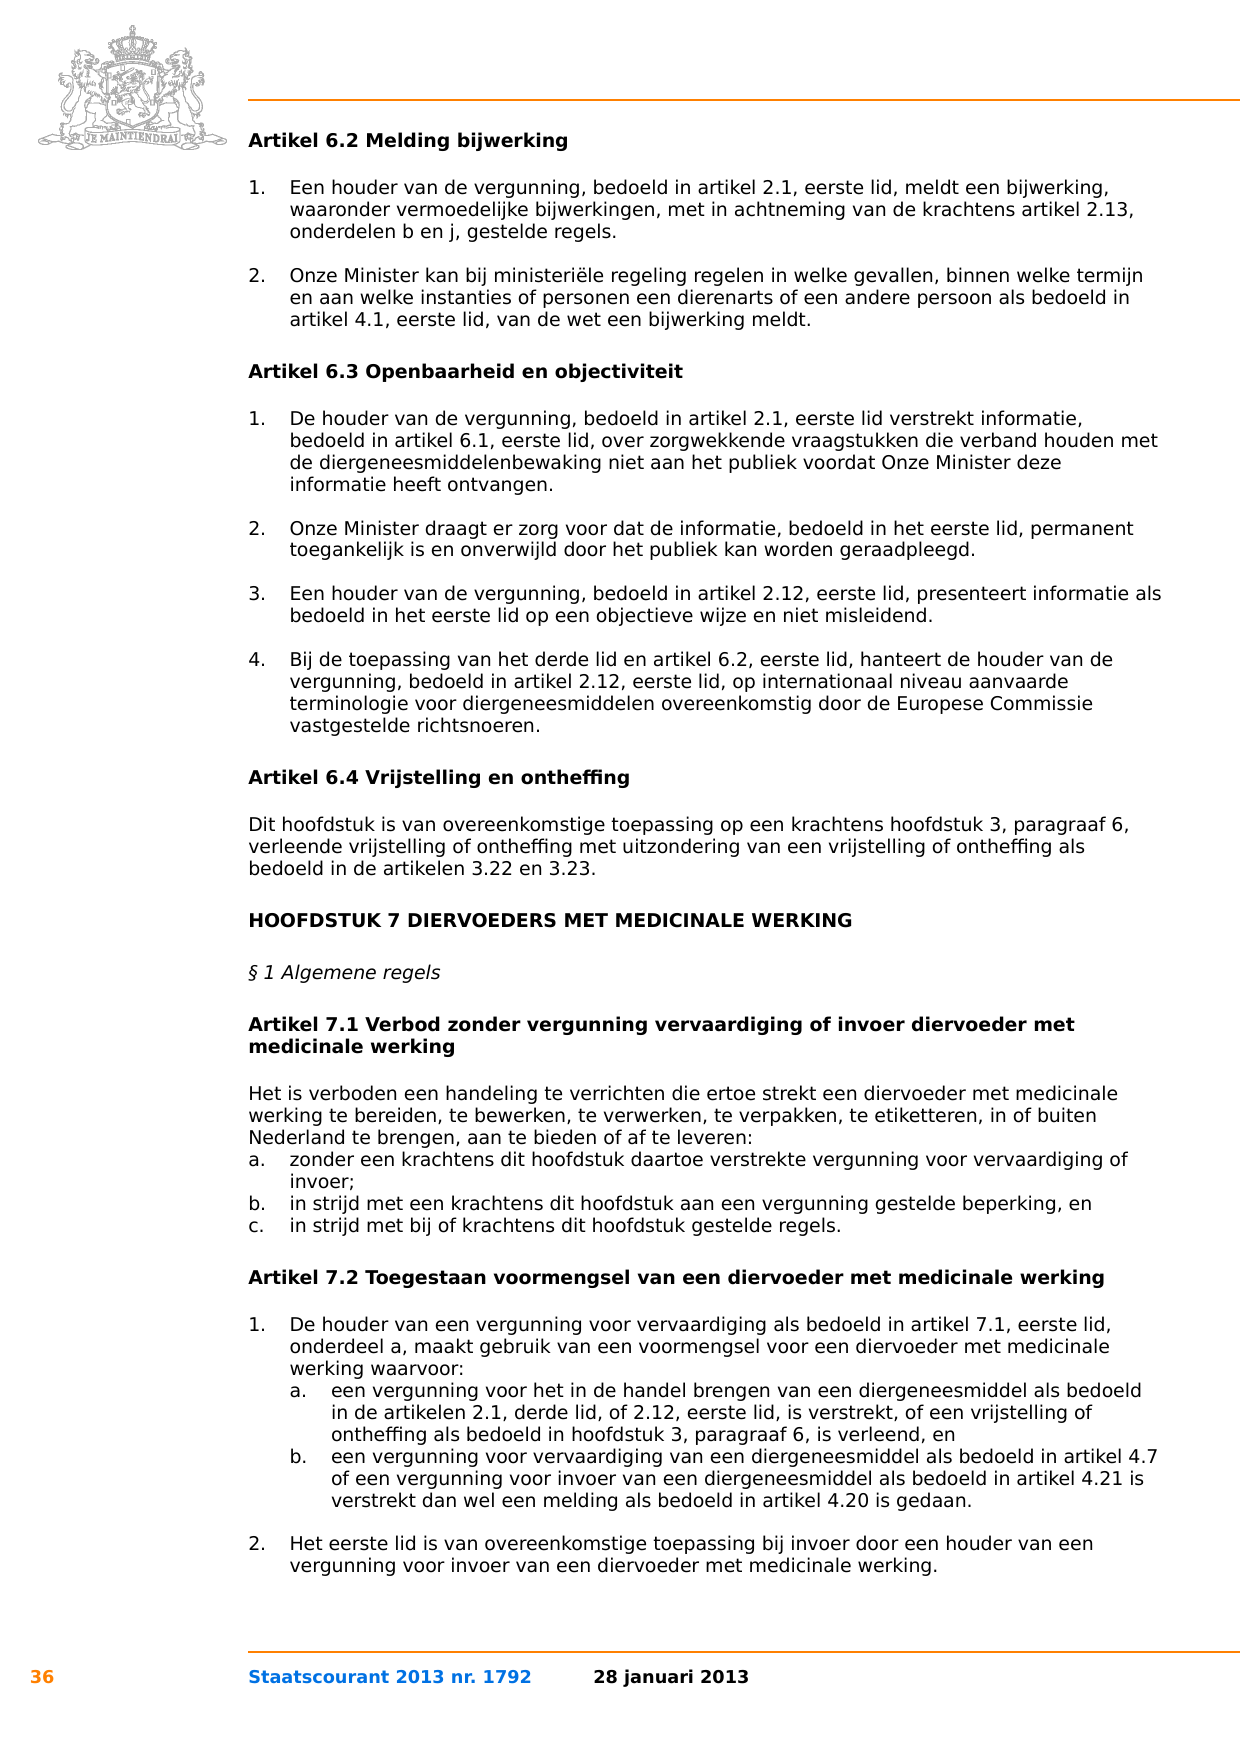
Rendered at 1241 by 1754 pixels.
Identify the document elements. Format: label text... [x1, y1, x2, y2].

text 2. Onze Minister kan bij ministeriële regeling regelen in welke gevallen, binnen welke termijn en aan welke instanties of personen een dierenarts of een andere persoon als bedoeld in artikel 4.1, eerste lid, van de wet een bijwerking meldt. [248, 265, 1163, 331]
text Het is verboden een handeling te verrichten die ertoe strekt een diervoeder met medicinale werking te bereiden, te bewerken, te verwerken, te verpakken, te etiketteren, in of buiten Nederland te brengen, aan te bieden of af te leveren: [248, 1083, 1163, 1149]
subtitle Artikel 7.2 Toegestaan voormengsel van een diervoeder met medicinale werking [248, 1267, 1163, 1289]
text a. een vergunning voor het in de handel brengen van een diergeneesmiddel als bedoeld in de artikelen 2.1, derde lid, of 2.12, eerste lid, is verstrekt, of een vrijstelling of ontheffing als bedoeld in hoofdstuk 3, paragraaf 6, is verleend, en [289, 1379, 1163, 1446]
subtitle Artikel 6.2 Melding bijwerking [248, 130, 1163, 152]
text b. in strijd met een krachtens dit hoofdstuk aan een vergunning gestelde beperking, en [248, 1193, 1163, 1215]
picture [38, 25, 227, 150]
text 1. Een houder van de vergunning, bedoeld in artikel 2.1, eerste lid, meldt een bijwerking, waaronder vermoedelijke bijwerkingen, met in achtneming van de krachtens artikel 2.13, onderdelen b en j, gestelde regels. [248, 177, 1163, 243]
subtitle HOOFDSTUK 7 DIERVOEDERS MET MEDICINALE WERKING [248, 910, 1163, 932]
subtitle Artikel 6.4 Vrijstelling en ontheffing [248, 767, 1163, 789]
subtitle Artikel 6.3 Openbaarheid en objectiviteit [248, 361, 1163, 383]
text 2. Het eerste lid is van overeenkomstige toepassing bij invoer door een houder van een vergunning voor invoer van een diervoeder met medicinale werking. [248, 1533, 1163, 1577]
text c. in strijd met bij of krachtens dit hoofdstuk gestelde regels. [248, 1215, 1163, 1237]
text 2. Onze Minister draagt er zorg voor dat de informatie, bedoeld in het eerste lid, permanent toegankelijk is en onverwijld door het publiek kan worden geraadpleegd. [248, 517, 1163, 561]
text 1. De houder van de vergunning, bedoeld in artikel 2.1, eerste lid verstrekt informatie, bedoeld in artikel 6.1, eerste lid, over zorgwekkende vraagstukken die verband houden met de diergeneesmiddelenbewaking niet aan het publiek voordat Onze Minister deze informatie heeft ontvangen. [248, 408, 1163, 496]
text 3. Een houder van de vergunning, bedoeld in artikel 2.12, eerste lid, presenteert informatie als bedoeld in het eerste lid op een objectieve wijze en niet misleidend. [248, 583, 1163, 627]
text Dit hoofdstuk is van overeenkomstige toepassing op een krachtens hoofdstuk 3, paragraaf 6, verleende vrijstelling of ontheffing met uitzondering van een vrijstelling of ontheffing als bedoeld in de artikelen 3.22 en 3.23. [248, 814, 1163, 880]
text b. een vergunning voor vervaardiging van een diergeneesmiddel als bedoeld in artikel 4.7 of een vergunning voor invoer van een diergeneesmiddel als bedoeld in artikel 4.21 is verstrekt dan wel een melding als bedoeld in artikel 4.20 is gedaan. [289, 1446, 1163, 1511]
text 4. Bij de toepassing van het derde lid en artikel 6.2, eerste lid, hanteert de houder van de vergunning, bedoeld in artikel 2.12, eerste lid, op internationaal niveau aanvaarde terminologie voor diergeneesmiddelen overeenkomstig door de Europese Commissie vastgestelde richtsnoeren. [248, 649, 1163, 737]
subtitle § 1 Algemene regels [248, 962, 1163, 984]
subtitle Artikel 7.1 Verbod zonder vergunning vervaardiging of invoer diervoeder met medicinale werking [248, 1014, 1163, 1058]
text 1. De houder van een vergunning voor vervaardiging als bedoeld in artikel 7.1, eerste lid, onderdeel a, maakt gebruik van een voormengsel voor een diervoeder met medicinale werking waarvoor: [248, 1314, 1163, 1379]
text a. zonder een krachtens dit hoofdstuk daartoe verstrekte vergunning voor vervaardiging of invoer; [248, 1149, 1163, 1193]
